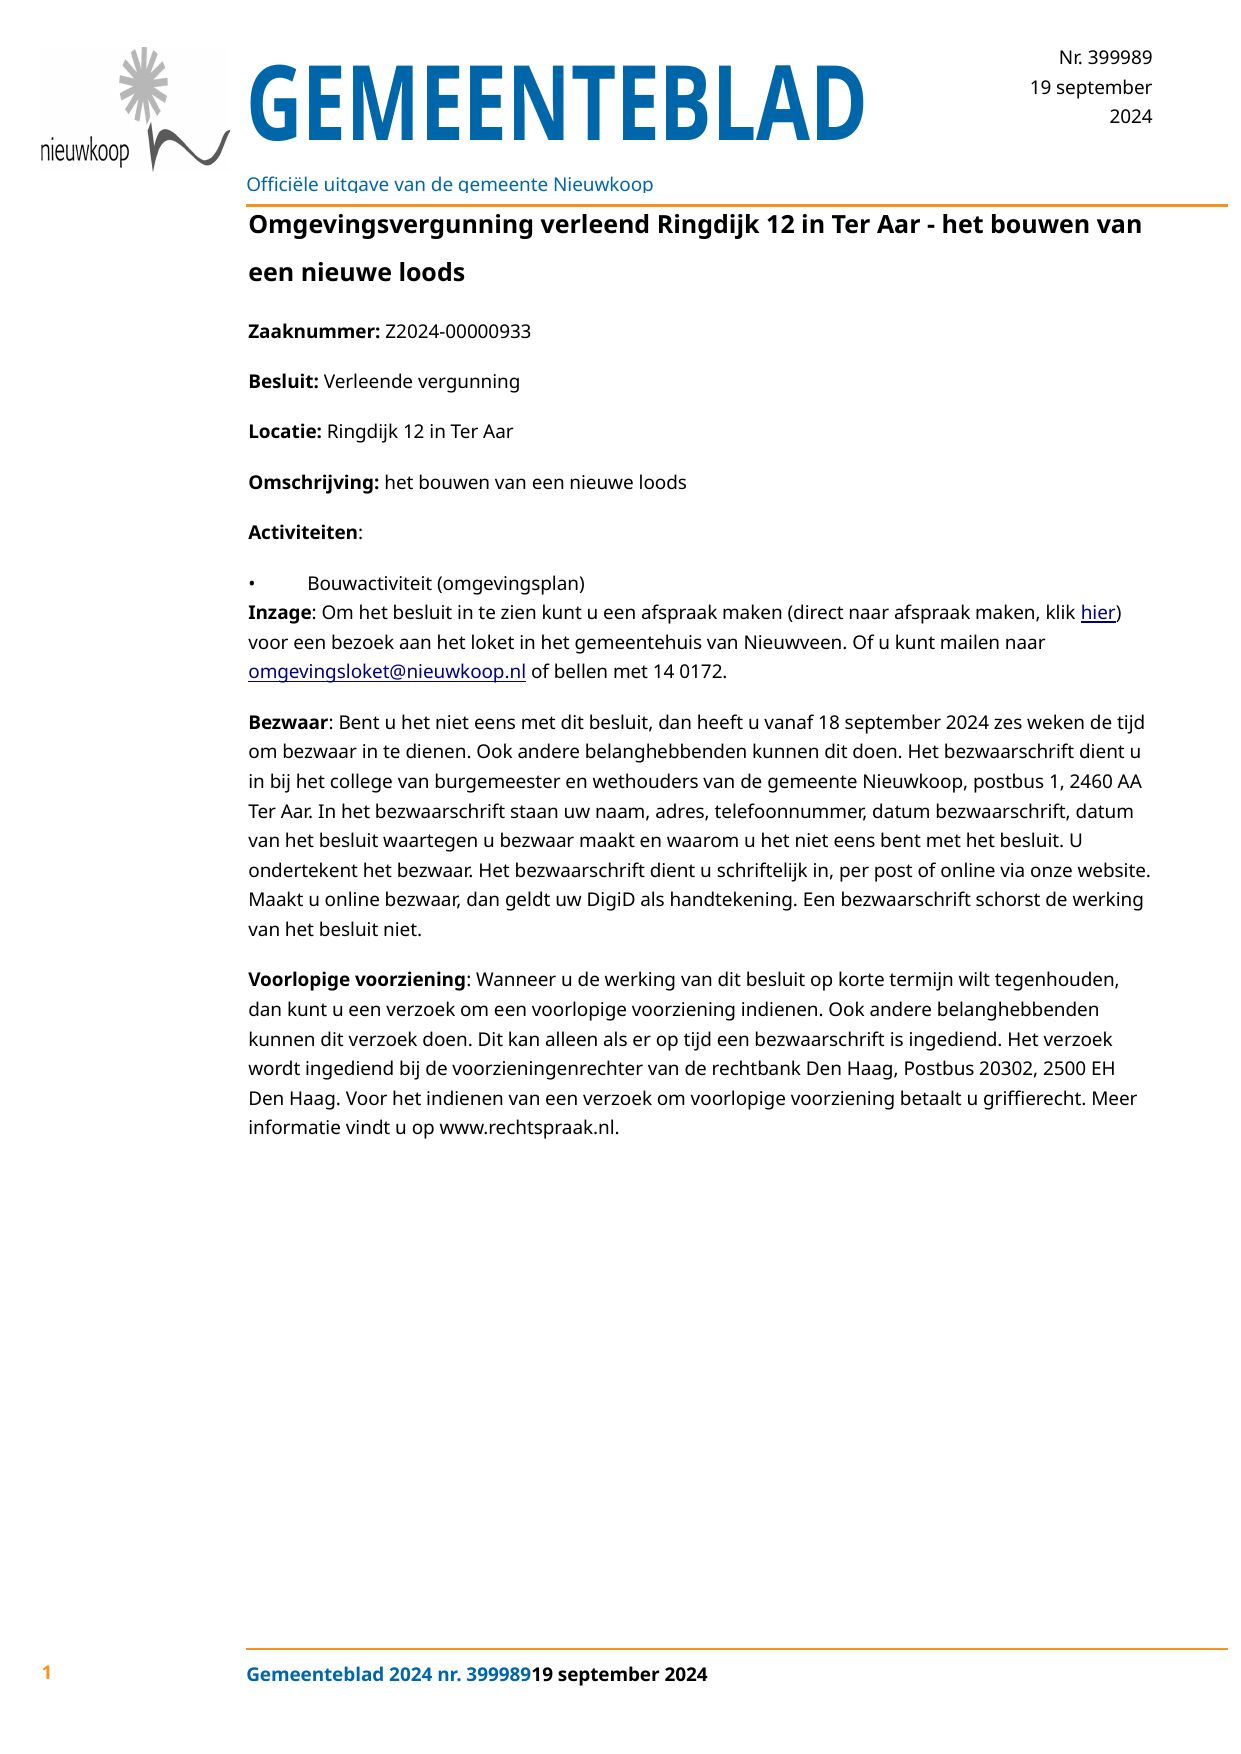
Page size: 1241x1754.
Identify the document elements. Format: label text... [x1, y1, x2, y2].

picture [41, 47, 231, 172]
text Besluit: Verleende vergunning [248, 368, 1152, 394]
text Locatie: Ringdijk 12 in Ter Aar [248, 419, 1152, 444]
text Zaaknummer: Z2024-00000933 [248, 318, 1152, 344]
text Voorlopige voorziening: Wanneer u de werking van dit besluit op korte termijn wilt tegenhouden, dan kunt u een verzoek om een voorlopige voorziening indienen. Ook andere belanghebbenden kunnen dit verzoek doen. Dit kan alleen als er op tijd een bezwaarschrift is ingediend. Het verzoek wordt ingediend bij de voorzieningenrechter van de rechtbank Den Haag, Postbus 20302, 2500 EH Den Haag. Voor het indienen van een verzoek om voorlopige voorziening betaalt u griffierecht. Meer informatie vindt u op www.rechtspraak.nl. [248, 967, 1152, 1140]
text Omgevingsvergunning verleend Ringdijk 12 in Ter Aar - het bouwen van een nieuwe loods [248, 207, 1152, 288]
text Omschrijving: het bouwen van een nieuwe loods [248, 469, 1152, 495]
text Activiteiten: [248, 519, 1152, 545]
text Inzage: Om het besluit in te zien kunt u een afspraak maken (direct naar afspraak maken, klik hier) voor een bezoek aan het loket in het gemeentehuis van Nieuwveen. Of u kunt mailen naar omgevingsloket@nieuwkoop.nl of bellen met 14 0172. [248, 599, 1152, 684]
text Bezwaar: Bent u het niet eens met dit besluit, dan heeft u vanaf 18 september 2024 zes weken de tijd om bezwaar in te dienen. Ook andere belanghebbenden kunnen dit doen. Het bezwaarschrift dient u in bij het college van burgemeester en wethouders van de gemeente Nieuwkoop, postbus 1, 2460 AA Ter Aar. In het bezwaarschrift staan uw naam, adres, telefoonnummer, datum bezwaarschrift, datum van het besluit waartegen u bezwaar maakt en waarom u het niet eens bent met het besluit. U ondertekent het bezwaar. Het bezwaarschrift dient u schriftelijk in, per post of online via onze website. Maakt u online bezwaar, dan geldt uw DigiD als handtekening. Een bezwaarschrift schorst de werking van het besluit niet. [248, 709, 1152, 942]
list Bouwactiviteit (omgevingsplan) [248, 570, 1152, 596]
